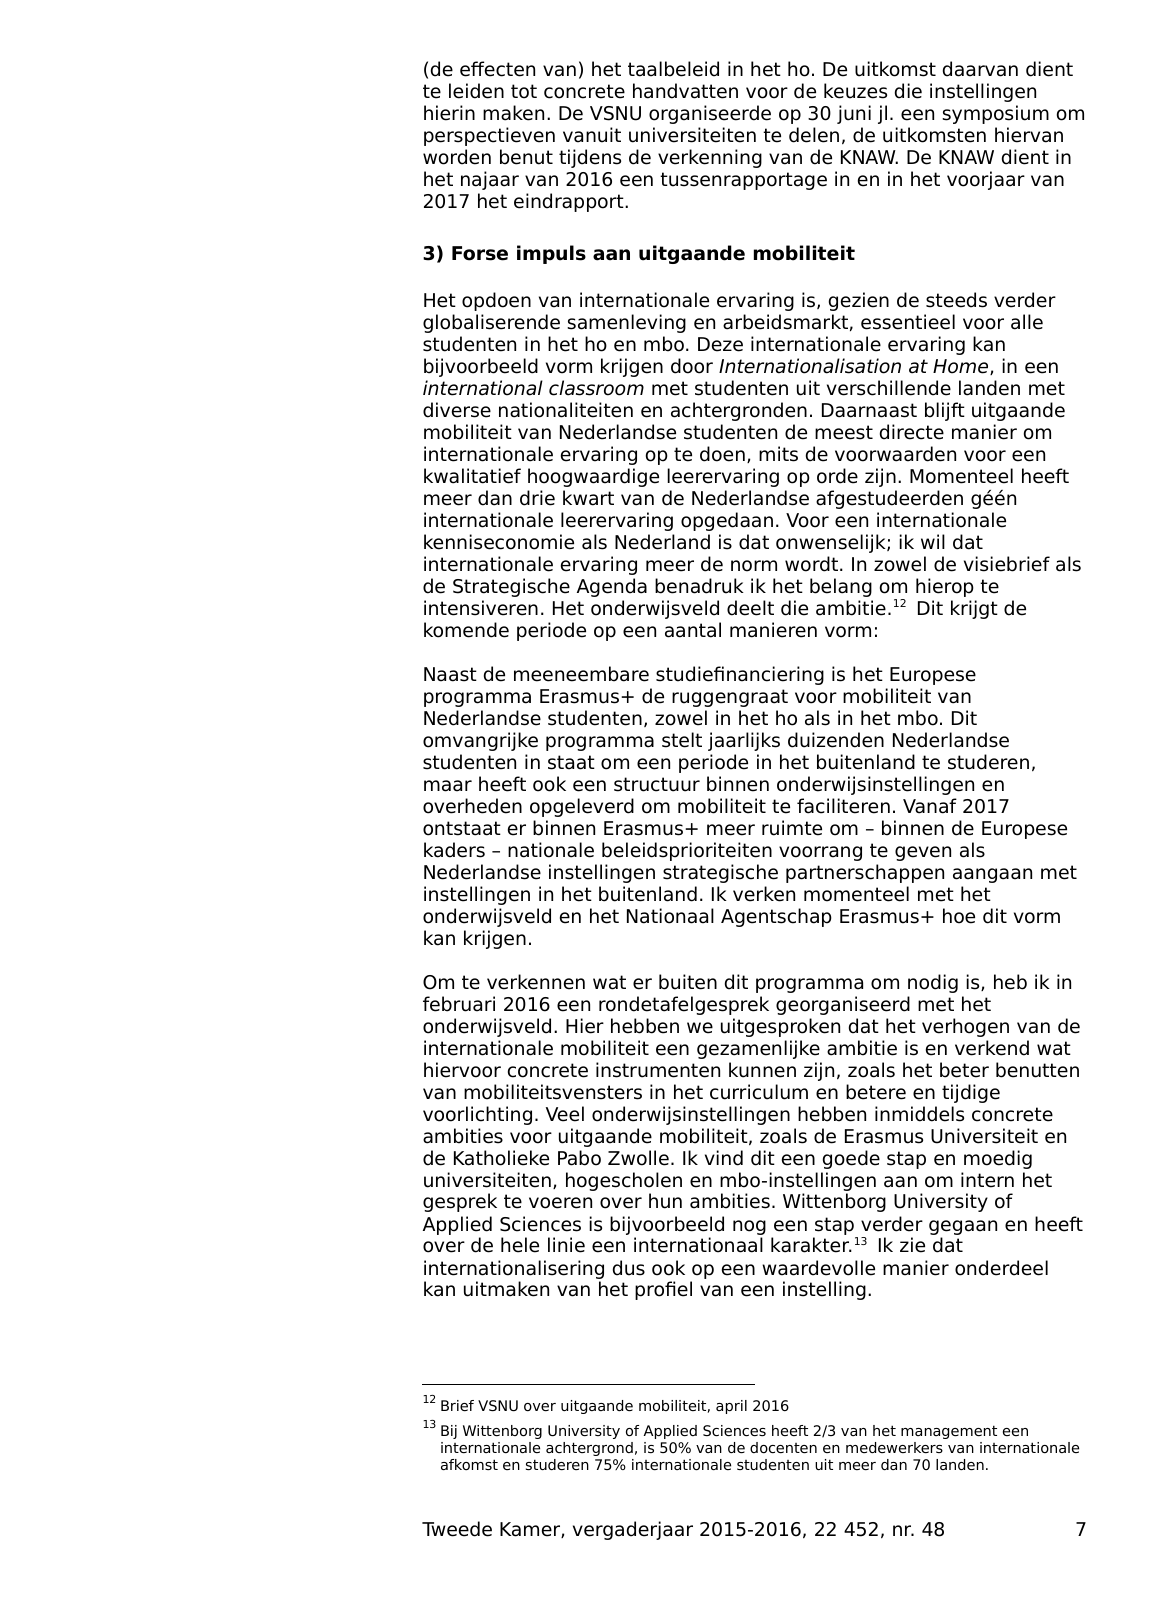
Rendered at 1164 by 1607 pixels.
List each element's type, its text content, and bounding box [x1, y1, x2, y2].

text Brief VSNU over uitgaande mobiliteit, april 2016 [422, 1393, 1087, 1416]
text Om te verkennen wat er buiten dit programma om nodig is, heb ik in februari 2016 een rondetafelgesprek georganiseerd met het onderwijsveld. Hier hebben we uitgesproken dat het verhogen van de internationale mobiliteit een gezamenlijke ambitie is en verkend wat hiervoor concrete instrumenten kunnen zijn, zoals het beter benutten van mobiliteitsvensters in het curriculum en betere en tijdige voorlichting. Veel onderwijsinstellingen hebben inmiddels concrete ambities voor uitgaande mobiliteit, zoals de Erasmus Universiteit en de Katholieke Pabo Zwolle. Ik vind dit een goede stap en moedig universiteiten, hogescholen en mbo-instellingen aan om intern het gesprek te voeren over hun ambities. Wittenborg University of Applied Sciences is bijvoorbeeld nog een stap verder gegaan en heeft over de hele linie een internationaal karakter. Ik zie dat internationalisering dus ook op een waardevolle manier onderdeel kan uitmaken van het profiel van een instelling. [422, 972, 1087, 1301]
text Het opdoen van internationale ervaring is, gezien de steeds verder globaliserende samenleving en arbeidsmarkt, essentieel voor alle studenten in het ho en mbo. Deze internationale ervaring kan bijvoorbeeld vorm krijgen door Internationalisation at Home, in een international classroom met studenten uit verschillende landen met diverse nationaliteiten en achtergronden. Daarnaast blijft uitgaande mobiliteit van Nederlandse studenten de meest directe manier om internationale ervaring op te doen, mits de voorwaarden voor een kwalitatief hoogwaardige leerervaring op orde zijn. Momenteel heeft meer dan drie kwart van de Nederlandse afgestudeerden géén internationale leerervaring opgedaan. Voor een internationale kenniseconomie als Nederland is dat onwenselijk; ik wil dat internationale ervaring meer de norm wordt. In zowel de visiebrief als de Strategische Agenda benadruk ik het belang om hierop te intensiveren. Het onderwijsveld deelt die ambitie. Dit krijgt de komende periode op een aantal manieren vorm: [422, 290, 1087, 642]
text Bij Wittenborg University of Applied Sciences heeft 2/3 van het management een internationale achtergrond, is 50% van de docenten en medewerkers van internationale afkomst en studeren 75% internationale studenten uit meer dan 70 landen. [422, 1418, 1087, 1474]
subtitle 3) Forse impuls aan uitgaande mobiliteit [422, 243, 1087, 265]
text Naast de meeneembare studiefinanciering is het Europese programma Erasmus+ de ruggengraat voor mobiliteit van Nederlandse studenten, zowel in het ho als in het mbo. Dit omvangrijke programma stelt jaarlijks duizenden Nederlandse studenten in staat om een periode in het buitenland te studeren, maar heeft ook een structuur binnen onderwijsinstellingen en overheden opgeleverd om mobiliteit te faciliteren. Vanaf 2017 ontstaat er binnen Erasmus+ meer ruimte om – binnen de Europese kaders – nationale beleidsprioriteiten voorrang te geven als Nederlandse instellingen strategische partnerschappen aangaan met instellingen in het buitenland. Ik verken momenteel met het onderwijsveld en het Nationaal Agentschap Erasmus+ hoe dit vorm kan krijgen. [422, 664, 1087, 949]
text (de effecten van) het taalbeleid in het ho. De uitkomst daarvan dient te leiden tot concrete handvatten voor de keuzes die instellingen hierin maken. De VSNU organiseerde op 30 juni jl. een symposium om perspectieven vanuit universiteiten te delen, de uitkomsten hiervan worden benut tijdens de verkenning van de KNAW. De KNAW dient in het najaar van 2016 een tussenrapportage in en in het voorjaar van 2017 het eindrapport. [422, 59, 1087, 213]
